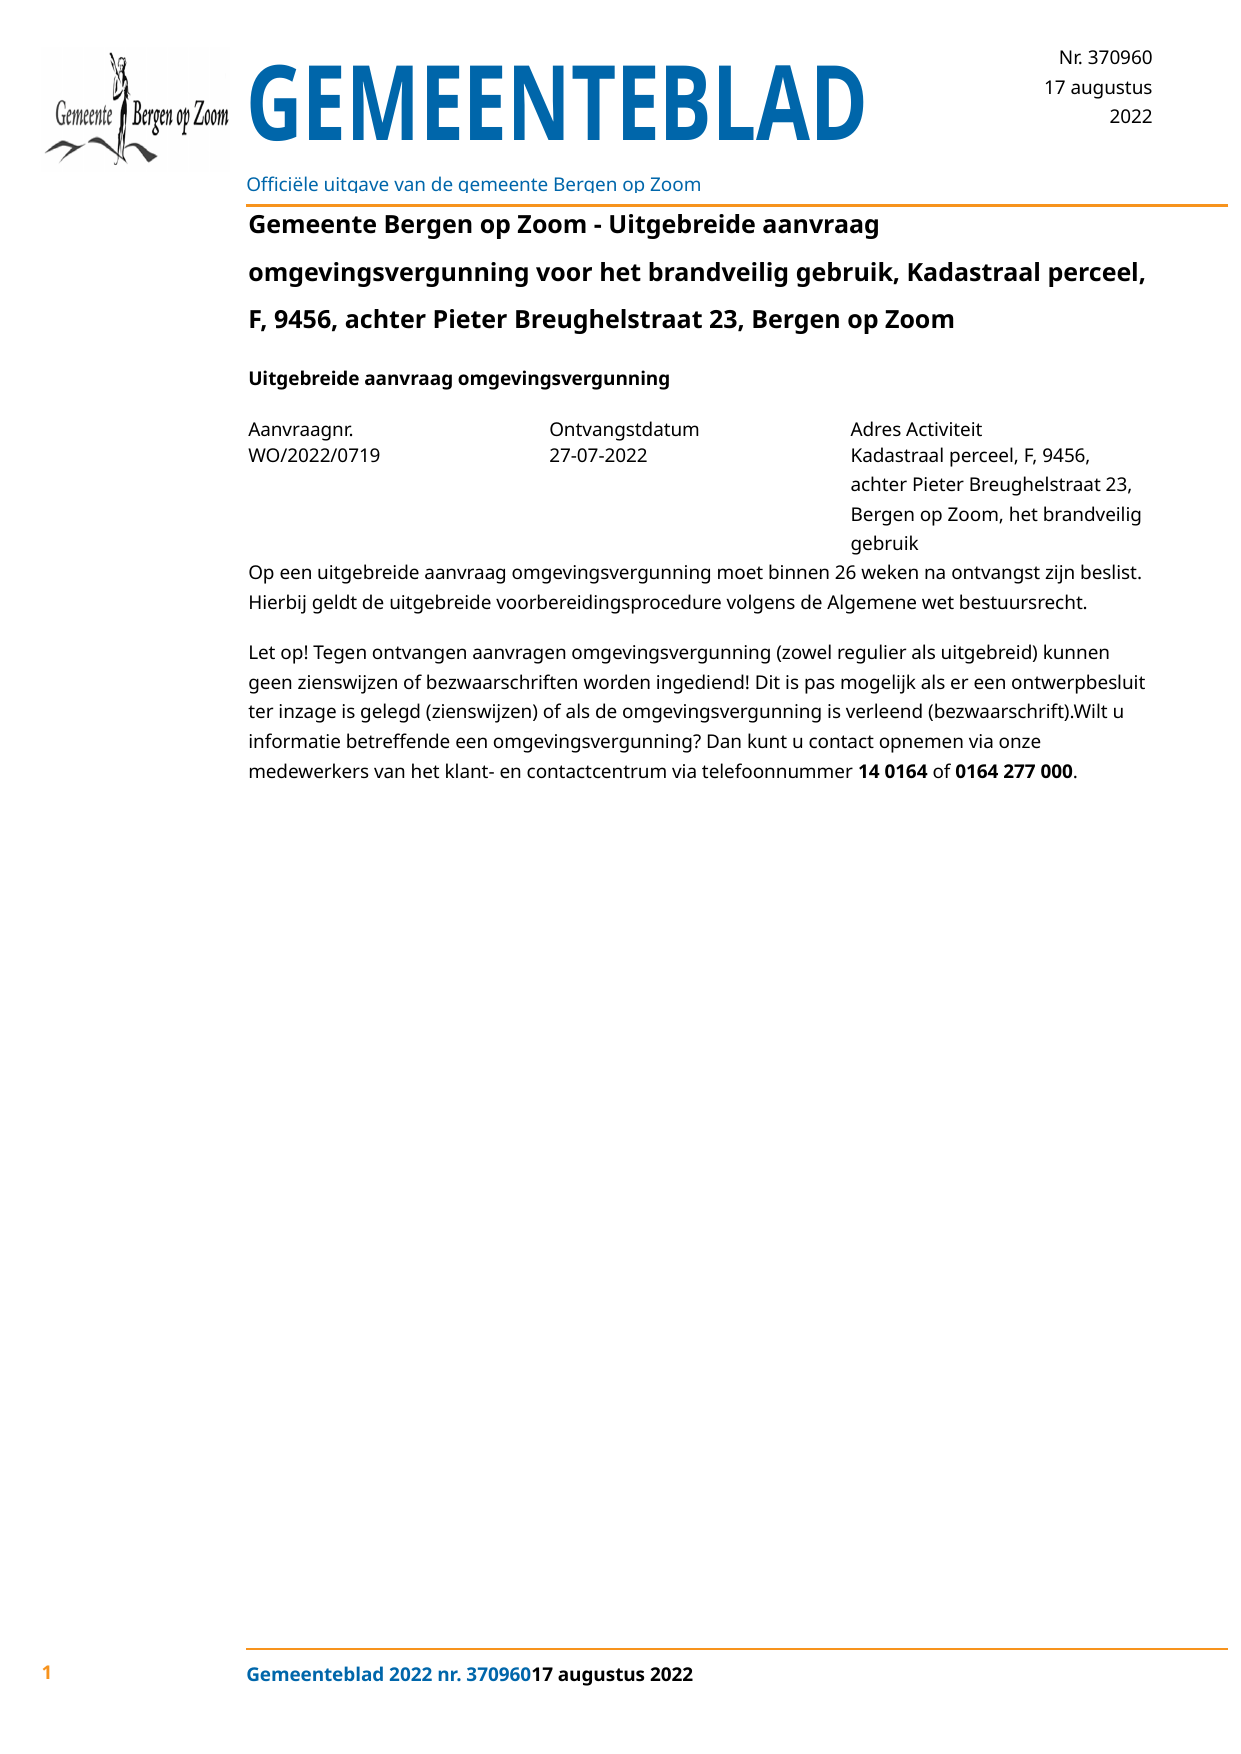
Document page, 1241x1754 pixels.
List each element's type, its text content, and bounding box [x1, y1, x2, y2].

table_cell 27-07-2022 [549, 442, 850, 556]
table_header Adres Activiteit [850, 416, 1152, 442]
text Let op! Tegen ontvangen aanvragen omgevingsvergunning (zowel regulier als uitgebreid) kunnen geen zienswijzen of bezwaarschriften worden ingediend! Dit is pas mogelijk als er een ontwerpbesluit ter inzage is gelegd (zienswijzen) of als de omgevingsvergunning is verleend (bezwaarschrift).Wilt u informatie betreffende een omgevingsvergunning? Dan kunt u contact opnemen via onze medewerkers van het klant- en contactcentrum via telefoonnummer 14 0164 of 0164 277 000. [248, 639, 1152, 783]
table_cell Kadastraal perceel, F, 9456, achter Pieter Breughelstraat 23, Bergen op Zoom, het brandveilig gebruik [850, 442, 1152, 556]
table_header Ontvangstdatum [549, 416, 850, 442]
picture [41, 47, 231, 172]
table_cell WO/2022/0719 [248, 442, 549, 556]
text Op een uitgebreide aanvraag omgevingsvergunning moet binnen 26 weken na ontvangst zijn beslist. Hierbij geldt de uitgebreide voorbereidingsprocedure volgens de Algemene wet bestuursrecht. [248, 559, 1152, 615]
text Gemeente Bergen op Zoom - Uitgebreide aanvraag omgevingsvergunning voor het brandveilig gebruik, Kadastraal perceel, F, 9456, achter Pieter Breughelstraat 23, Bergen op Zoom [248, 207, 1152, 336]
text Uitgebreide aanvraag omgevingsvergunning [248, 366, 1152, 391]
table_header Aanvraagnr. [248, 416, 549, 442]
